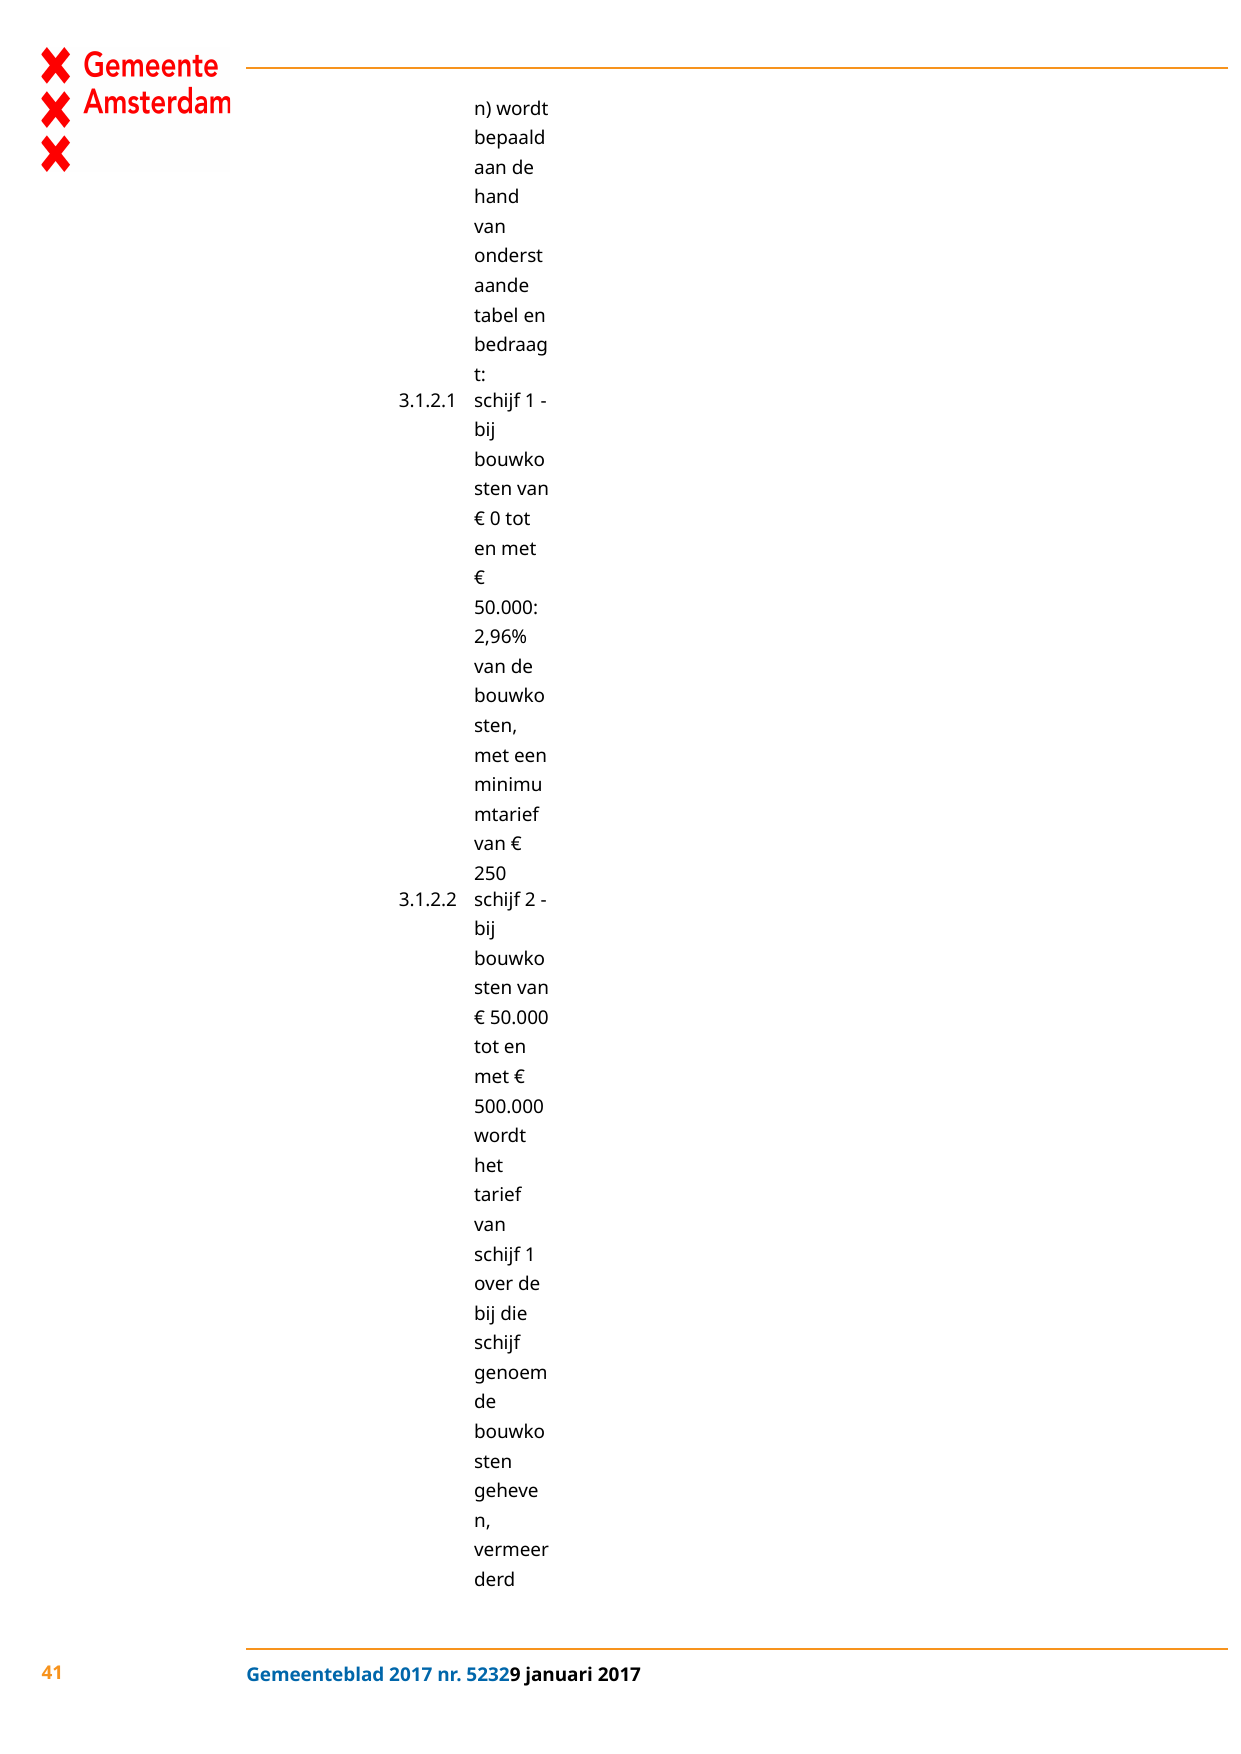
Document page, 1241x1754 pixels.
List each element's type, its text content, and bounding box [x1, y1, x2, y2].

table_cell [850, 886, 926, 1592]
table_cell [1001, 387, 1076, 886]
table_cell [248, 95, 323, 387]
table_cell [926, 387, 1001, 886]
table_cell [399, 95, 474, 387]
table_cell [549, 886, 624, 1592]
table_cell [248, 387, 323, 886]
table_cell [323, 387, 398, 886]
picture [41, 47, 231, 172]
table_cell [850, 95, 926, 387]
table_cell [775, 95, 850, 387]
table_cell [775, 886, 850, 1592]
table_cell [625, 95, 700, 387]
table_cell [323, 886, 398, 1592]
table_cell n) wordt bepaald aan de hand van onderstaande tabel en bedraagt: [474, 95, 549, 387]
table_cell [926, 886, 1001, 1592]
table_cell schijf 2 - bij bouwkosten van € 50.000 tot en met € 500.000 wordt het tarief van schijf 1 over de bij die schijf genoemde bouwkosten geheven, vermeerderd [474, 886, 549, 1592]
table_cell [549, 387, 624, 886]
table_cell [1001, 95, 1076, 387]
table_cell [700, 387, 775, 886]
table_cell [625, 387, 700, 886]
table_cell [1076, 387, 1152, 886]
table_cell [549, 95, 624, 387]
table_cell [700, 886, 775, 1592]
table_cell [1076, 886, 1152, 1592]
table_cell [700, 95, 775, 387]
table_cell [1001, 886, 1076, 1592]
table_cell [775, 387, 850, 886]
table_cell 3.1.2.2 [399, 886, 474, 1592]
table_cell [323, 95, 398, 387]
table_cell [1076, 95, 1152, 387]
table_cell schijf 1 - bij bouwkosten van € 0 tot en met € 50.000: 2,96% van de bouwkosten, met een minimumtarief van € 250 [474, 387, 549, 886]
table_cell [625, 886, 700, 1592]
table_cell [926, 95, 1001, 387]
table_cell 3.1.2.1 [399, 387, 474, 886]
table_cell [850, 387, 926, 886]
table_cell [248, 886, 323, 1592]
